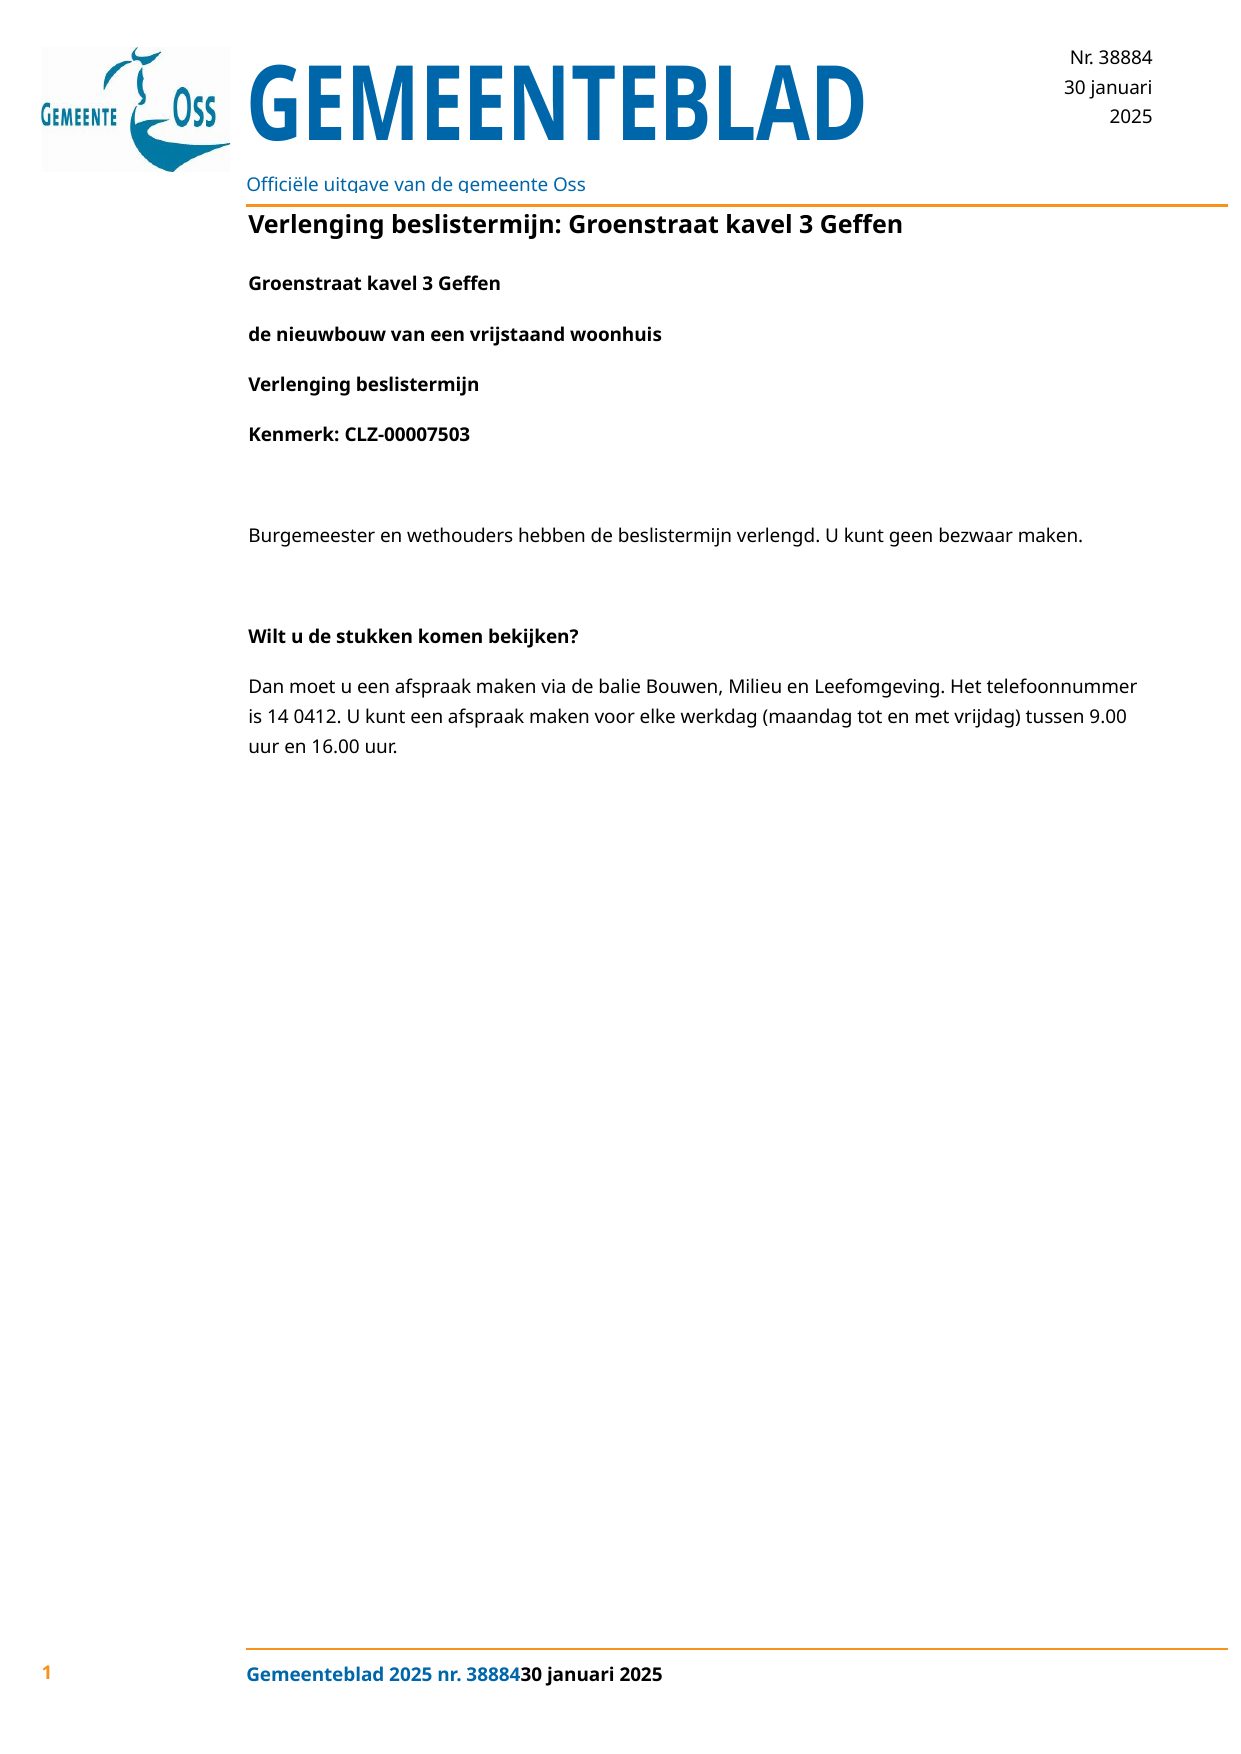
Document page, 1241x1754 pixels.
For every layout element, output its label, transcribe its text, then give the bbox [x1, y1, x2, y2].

text Wilt u de stukken komen bekijken? [248, 623, 1152, 649]
text Dan moet u een afspraak maken via de balie Bouwen, Milieu en Leefomgeving. Het telefoonnummer is 14 0412. U kunt een afspraak maken voor elke werkdag (maandag tot en met vrijdag) tussen 9.00 uur en 16.00 uur. [248, 674, 1152, 758]
text Kenmerk: CLZ-00007503 [248, 422, 1152, 447]
picture [41, 47, 231, 172]
text Verlenging beslistermijn [248, 371, 1152, 397]
text Groenstraat kavel 3 Geffen [248, 270, 1152, 296]
text Verlenging beslistermijn: Groenstraat kavel 3 Geffen [248, 207, 1152, 241]
text de nieuwbouw van een vrijstaand woonhuis [248, 321, 1152, 346]
text Burgemeester en wethouders hebben de beslistermijn verlengd. U kunt geen bezwaar maken. [248, 522, 1152, 548]
